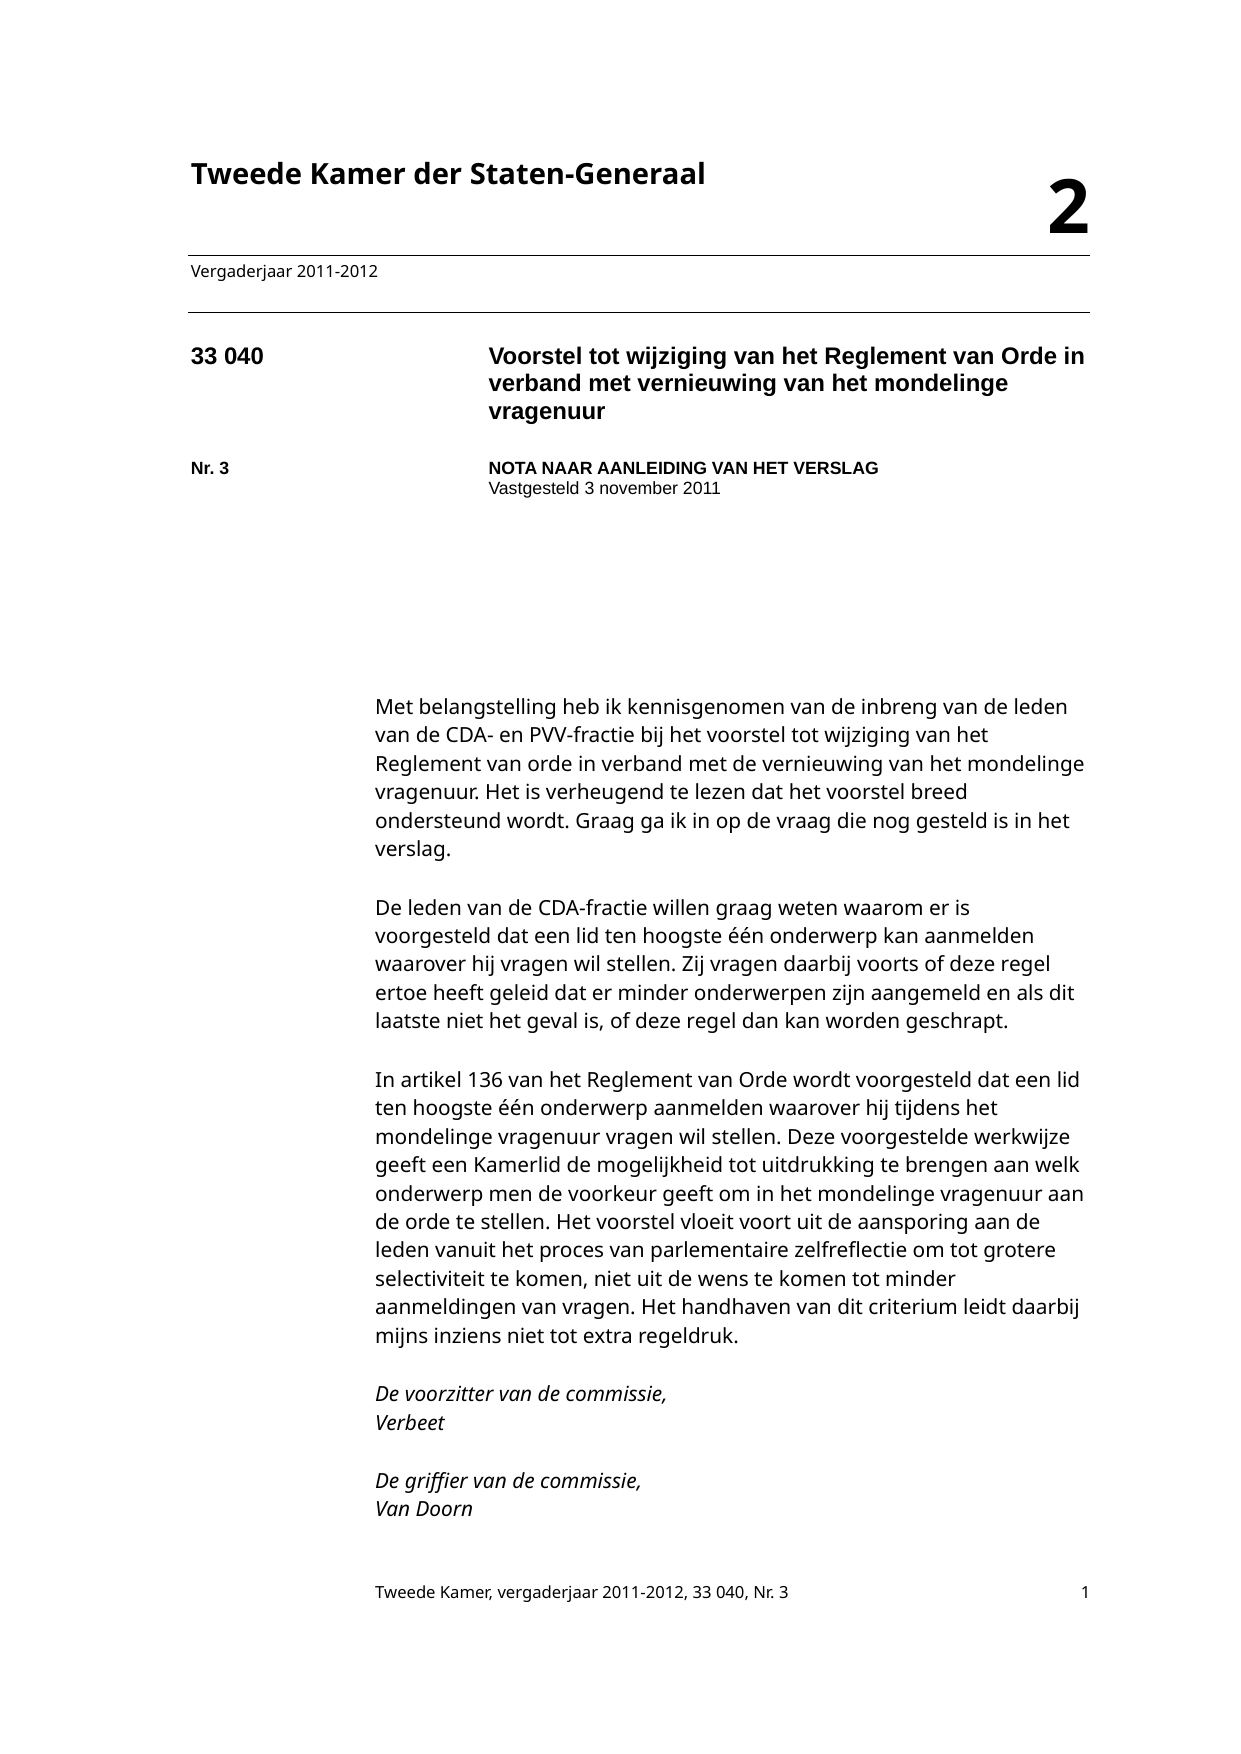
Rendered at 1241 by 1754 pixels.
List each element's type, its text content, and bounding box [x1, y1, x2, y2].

table_cell Nr. 3 [188, 455, 485, 573]
text Van Doorn [375, 1494, 1090, 1523]
text Verbeet [375, 1408, 1090, 1436]
text In artikel 136 van het Reglement van Orde wordt voorgesteld dat een lid ten hoogste één onderwerp aanmelden waarover hij tijdens het mondelinge vragenuur vragen wil stellen. Deze voorgestelde werkwijze geeft een Kamerlid de mogelijkheid tot uitdrukking te brengen aan welk onderwerp men de voorkeur geeft om in het mondelinge vragenuur aan de orde te stellen. Het voorstel vloeit voort uit de aansporing aan de leden vanuit het proces van parlementaire zelfreflectie om tot grotere selectiviteit te komen, niet uit de wens te komen tot minder aanmeldingen van vragen. Het handhaven van dit criterium leidt daarbij mijns inziens niet tot extra regeldruk. [375, 1065, 1090, 1349]
table_cell [485, 256, 1090, 312]
table_cell 33 040 [188, 339, 485, 454]
text De leden van de CDA-fractie willen graag weten waarom er is voorgesteld dat een lid ten hoogste één onderwerp kan aanmelden waarover hij vragen wil stellen. Zij vragen daarbij voorts of deze regel ertoe heeft geleid dat er minder onderwerpen zijn aangemeld en als dit laatste niet het geval is, of deze regel dan kan worden geschrapt. [375, 893, 1090, 1035]
text Met belangstelling heb ik kennisgenomen van de inbreng van de leden van de CDA- en PVV-fractie bij het voorstel tot wijziging van het Reglement van orde in verband met de vernieuwing van het mondelinge vragenuur. Het is verheugend te lezen dat het voorstel breed ondersteund wordt. Graag ga ik in op de vraag die nog gesteld is in het verslag. [375, 692, 1090, 863]
table_header Tweede Kamer der Staten-Generaal [188, 150, 909, 255]
text De voorzitter van de commissie, [375, 1379, 1090, 1408]
table_cell Vergaderjaar 2011-2012 [188, 256, 485, 312]
text De griffier van de commissie, [375, 1466, 1090, 1494]
table_cell [485, 313, 1090, 339]
table_cell [188, 313, 485, 339]
table_header 2 [910, 150, 1090, 255]
table_cell NOTA NAAR AANLEIDING VAN HET VERSLAG Vastgesteld 3 november 2011 [485, 455, 1090, 573]
table_cell Voorstel tot wijziging van het Reglement van Orde in verband met vernieuwing van het mondelinge vragenuur [485, 339, 1090, 454]
